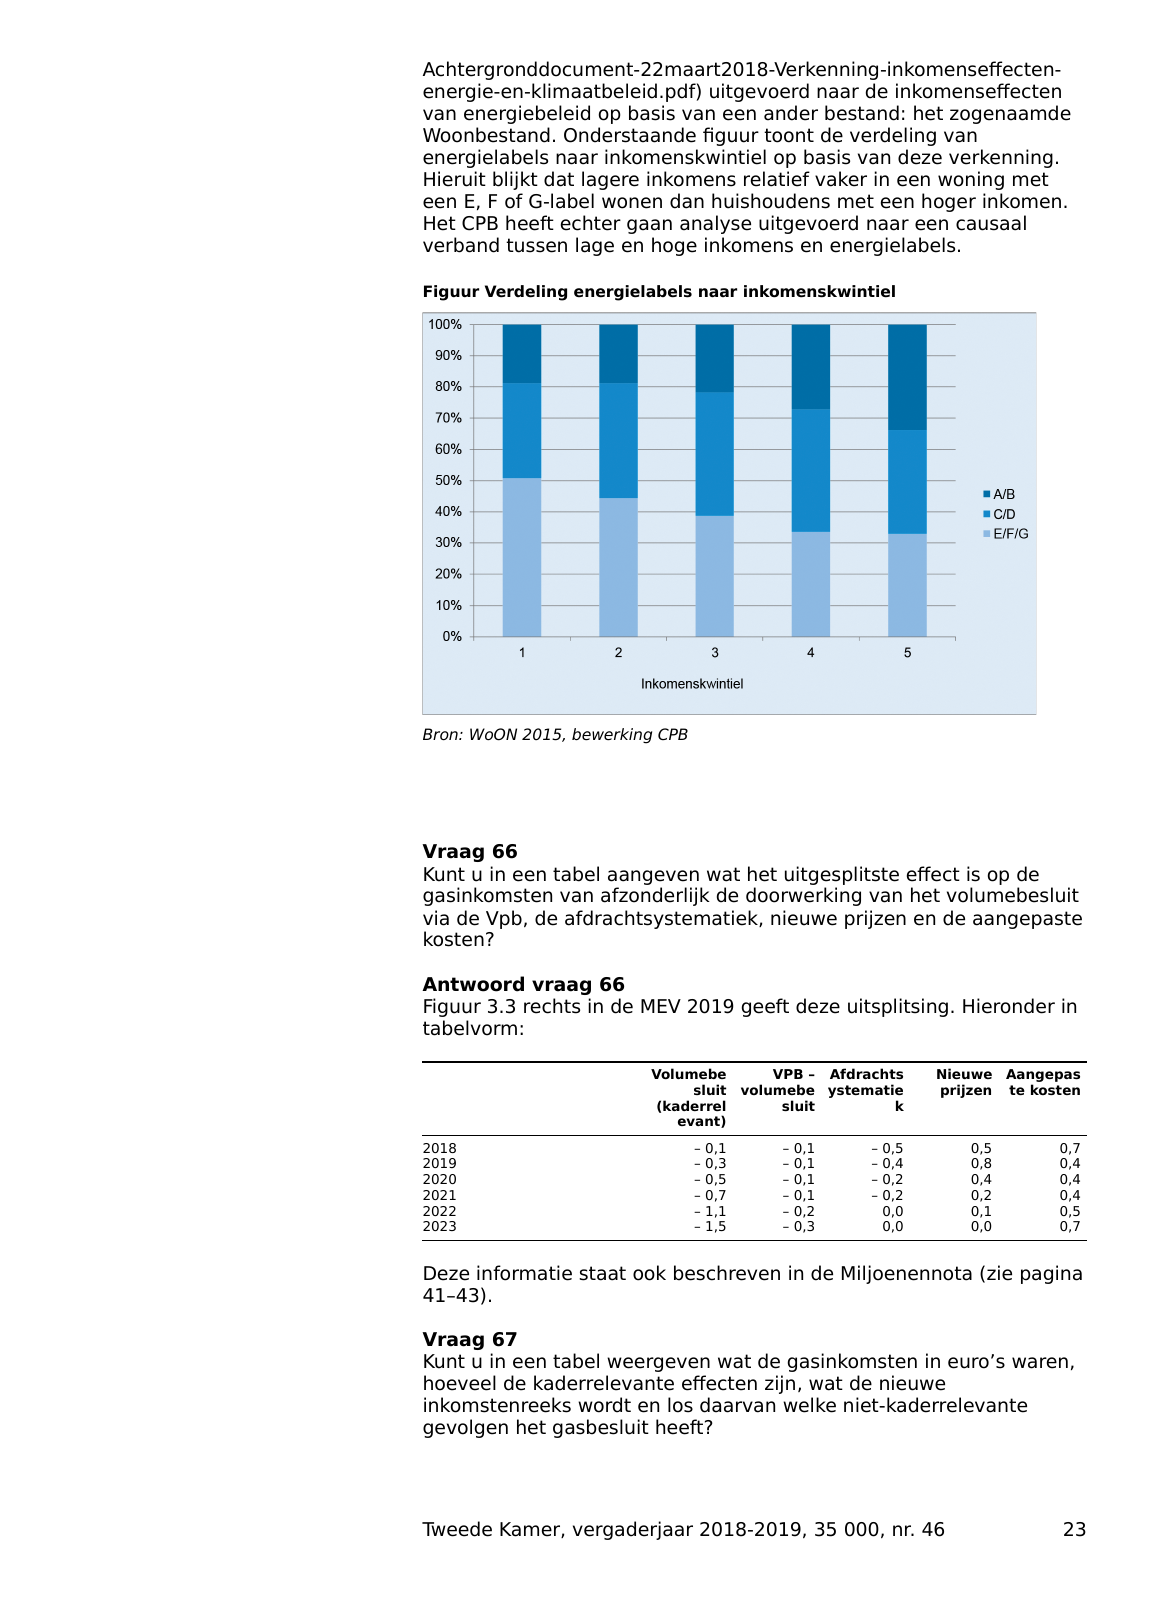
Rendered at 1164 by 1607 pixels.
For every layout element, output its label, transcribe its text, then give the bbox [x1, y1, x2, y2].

table_cell – 0,4 [821, 1156, 909, 1172]
table_header [422, 1063, 644, 1135]
text Bron: WoON 2015, bewerking CPB [422, 726, 1036, 744]
table_cell 0,8 [910, 1156, 998, 1172]
table_cell – 0,5 [644, 1172, 732, 1188]
table_cell 0,4 [998, 1172, 1087, 1188]
table_header Nieuwe prijzen [910, 1063, 998, 1135]
table_cell – 0,2 [732, 1203, 821, 1219]
table_cell 2023 [422, 1219, 644, 1239]
table_cell – 0,1 [732, 1156, 821, 1172]
table_cell – 0,7 [644, 1188, 732, 1203]
table_cell 2021 [422, 1188, 644, 1203]
table_header Afdrachtsystematiek [821, 1063, 909, 1135]
table_cell 0,4 [998, 1156, 1087, 1172]
table_cell 2018 [422, 1136, 644, 1156]
text Figuur 3.3 rechts in de MEV 2019 geeft deze uitsplitsing. Hieronder in tabelvorm: [422, 996, 1087, 1039]
table_header Aangepaste kosten [998, 1063, 1087, 1135]
table_cell – 0,1 [732, 1172, 821, 1188]
table_cell – 1,5 [644, 1219, 732, 1239]
table_cell – 0,1 [732, 1188, 821, 1203]
text Kunt u in een tabel weergeven wat de gasinkomsten in euro’s waren, hoeveel de kaderrelevante effecten zijn, wat de nieuwe inkomstenreeks wordt en los daarvan welke niet-kaderrelevante gevolgen het gasbesluit heeft? [422, 1351, 1087, 1439]
table_cell 0,2 [910, 1188, 998, 1203]
text Vraag 67 [422, 1329, 1087, 1351]
text Deze informatie staat ook beschreven in de Miljoenennota (zie pagina 41–43). [422, 1263, 1087, 1307]
text Kunt u in een tabel aangeven wat het uitgesplitste effect is op de gasinkomsten van afzonderlijk de doorwerking van het volumebesluit via de Vpb, de afdrachtsystematiek, nieuwe prijzen en de aangepaste kosten? [422, 863, 1087, 951]
table_cell – 0,3 [732, 1219, 821, 1239]
table_cell 0,1 [910, 1203, 998, 1219]
table_cell – 0,2 [821, 1188, 909, 1203]
text Achtergronddocument-22maart2018-Verkenning-inkomenseffecten-energie-en-klimaatbeleid.pdf) uitgevoerd naar de inkomenseffecten van energiebeleid op basis van een ander bestand: het zogenaamde Woonbestand. Onderstaande figuur toont de verdeling van energielabels naar inkomenskwintiel op basis van deze verkenning. Hieruit blijkt dat lagere inkomens relatief vaker in een woning met een E, F of G-label wonen dan huishoudens met een hoger inkomen. Het CPB heeft echter gaan analyse uitgevoerd naar een causaal verband tussen lage en hoge inkomens en energielabels. [422, 59, 1087, 257]
table_cell 2020 [422, 1172, 644, 1188]
table_cell – 0,2 [821, 1172, 909, 1188]
table_cell – 0,3 [644, 1156, 732, 1172]
table_cell 0,4 [998, 1188, 1087, 1203]
table_header Volumebesluit (kaderrelevant) [644, 1063, 732, 1135]
table_cell 0,7 [998, 1136, 1087, 1156]
text Vraag 66 [422, 841, 1087, 863]
table_cell 0,5 [910, 1136, 998, 1156]
table_cell – 1,1 [644, 1203, 732, 1219]
table_cell 0,5 [998, 1203, 1087, 1219]
text Antwoord vraag 66 [422, 973, 1087, 996]
table_cell 0,4 [910, 1172, 998, 1188]
table_cell 2022 [422, 1203, 644, 1219]
table_header VPB – volumebesluit [732, 1063, 821, 1135]
text Figuur Verdeling energielabels naar inkomenskwintiel [422, 283, 1036, 301]
table_cell – 0,1 [644, 1136, 732, 1156]
table_cell 0,0 [821, 1203, 909, 1219]
table_cell 0,0 [821, 1219, 909, 1239]
table_cell 0,7 [998, 1219, 1087, 1239]
table_cell 2019 [422, 1156, 644, 1172]
table_cell 0,0 [910, 1219, 998, 1239]
table_cell – 0,1 [732, 1136, 821, 1156]
picture [422, 312, 1037, 715]
table_cell – 0,5 [821, 1136, 909, 1156]
